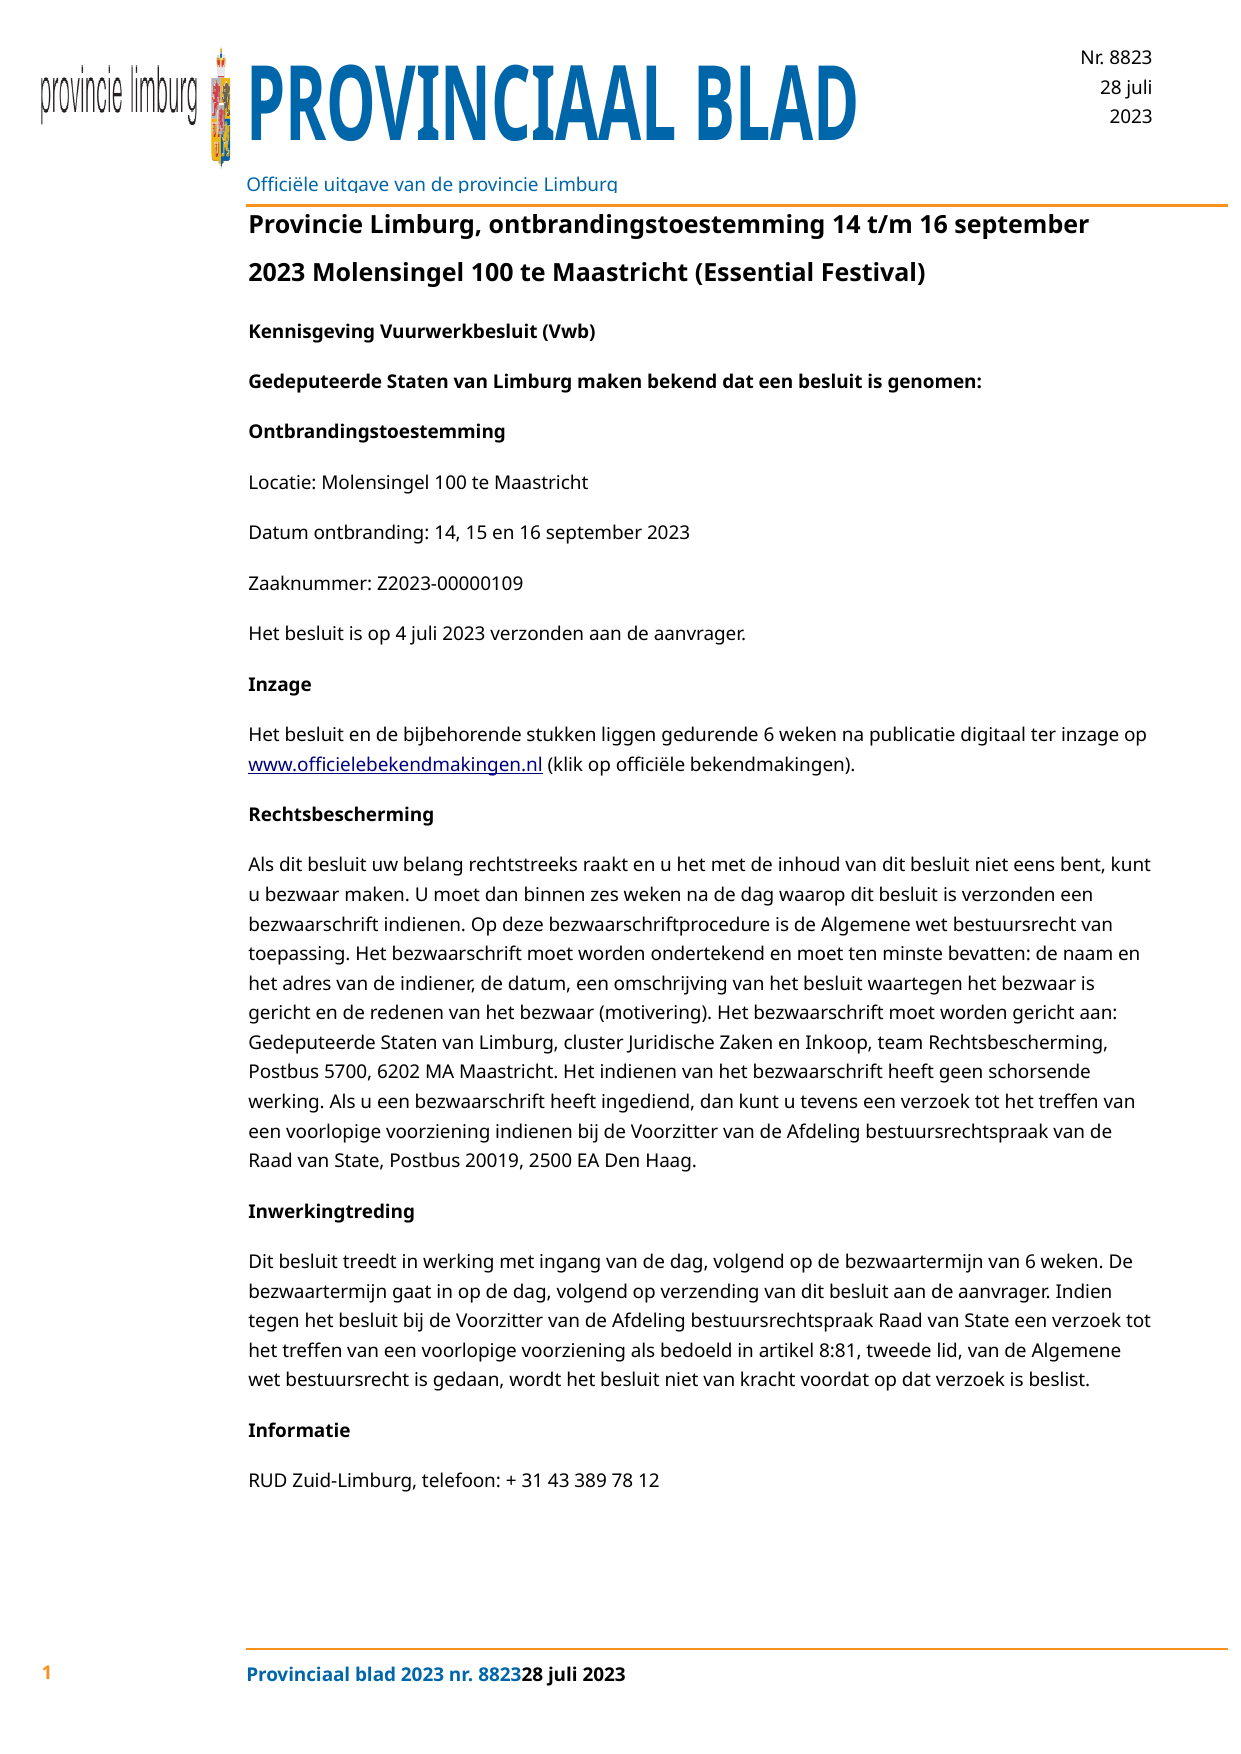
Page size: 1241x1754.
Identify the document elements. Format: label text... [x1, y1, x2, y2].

text Het besluit en de bijbehorende stukken liggen gedurende 6 weken na publicatie digitaal ter inzage op www.officielebekendmakingen.nl (klik op officiële bekendmakingen). [248, 721, 1152, 777]
text Informatie [248, 1417, 1152, 1443]
text Inzage [248, 671, 1152, 697]
text Inwerkingtreding [248, 1198, 1152, 1224]
text Provincie Limburg, ontbrandingstoestemming 14 t/m 16 september 2023 Molensingel 100 te Maastricht (Essential Festival) [248, 207, 1152, 288]
text Ontbrandingstoestemming [248, 419, 1152, 444]
text Het besluit is op 4 juli 2023 verzonden aan de aanvrager. [248, 620, 1152, 646]
text Locatie: Molensingel 100 te Maastricht [248, 469, 1152, 495]
text Datum ontbranding: 14, 15 en 16 september 2023 [248, 519, 1152, 545]
picture [41, 47, 231, 172]
text Gedeputeerde Staten van Limburg maken bekend dat een besluit is genomen: [248, 368, 1152, 394]
text Rechtsbescherming [248, 801, 1152, 827]
text RUD Zuid-Limburg, telefoon: + 31 43 389 78 12 [248, 1467, 1152, 1493]
text Dit besluit treedt in werking met ingang van de dag, volgend op de bezwaartermijn van 6 weken. De bezwaartermijn gaat in op de dag, volgend op verzending van dit besluit aan de aanvrager. Indien tegen het besluit bij de Voorzitter van de Afdeling bestuursrechtspraak Raad van State een verzoek tot het treffen van een voorlopige voorziening als bedoeld in artikel 8:81, tweede lid, van de Algemene wet bestuursrecht is gedaan, wordt het besluit niet van kracht voordat op dat verzoek is beslist. [248, 1248, 1152, 1392]
text Kennisgeving Vuurwerkbesluit (Vwb) [248, 318, 1152, 344]
text Als dit besluit uw belang rechtstreeks raakt en u het met de inhoud van dit besluit niet eens bent, kunt u bezwaar maken. U moet dan binnen zes weken na de dag waarop dit besluit is verzonden een bezwaarschrift indienen. Op deze bezwaarschriftprocedure is de Algemene wet bestuursrecht van toepassing. Het bezwaarschrift moet worden ondertekend en moet ten minste bevatten: de naam en het adres van de indiener, de datum, een omschrijving van het besluit waartegen het bezwaar is gericht en de redenen van het bezwaar (motivering). Het bezwaarschrift moet worden gericht aan: Gedeputeerde Staten van Limburg, cluster Juridische Zaken en Inkoop, team Rechtsbescherming, Postbus 5700, 6202 MA Maastricht. Het indienen van het bezwaarschrift heeft geen schorsende werking. Als u een bezwaarschrift heeft ingediend, dan kunt u tevens een verzoek tot het treffen van een voorlopige voorziening indienen bij de Voorzitter van de Afdeling bestuursrechtspraak van de Raad van State, Postbus 20019, 2500 EA Den Haag. [248, 852, 1152, 1173]
text Zaaknummer: Z2023-00000109 [248, 570, 1152, 596]
